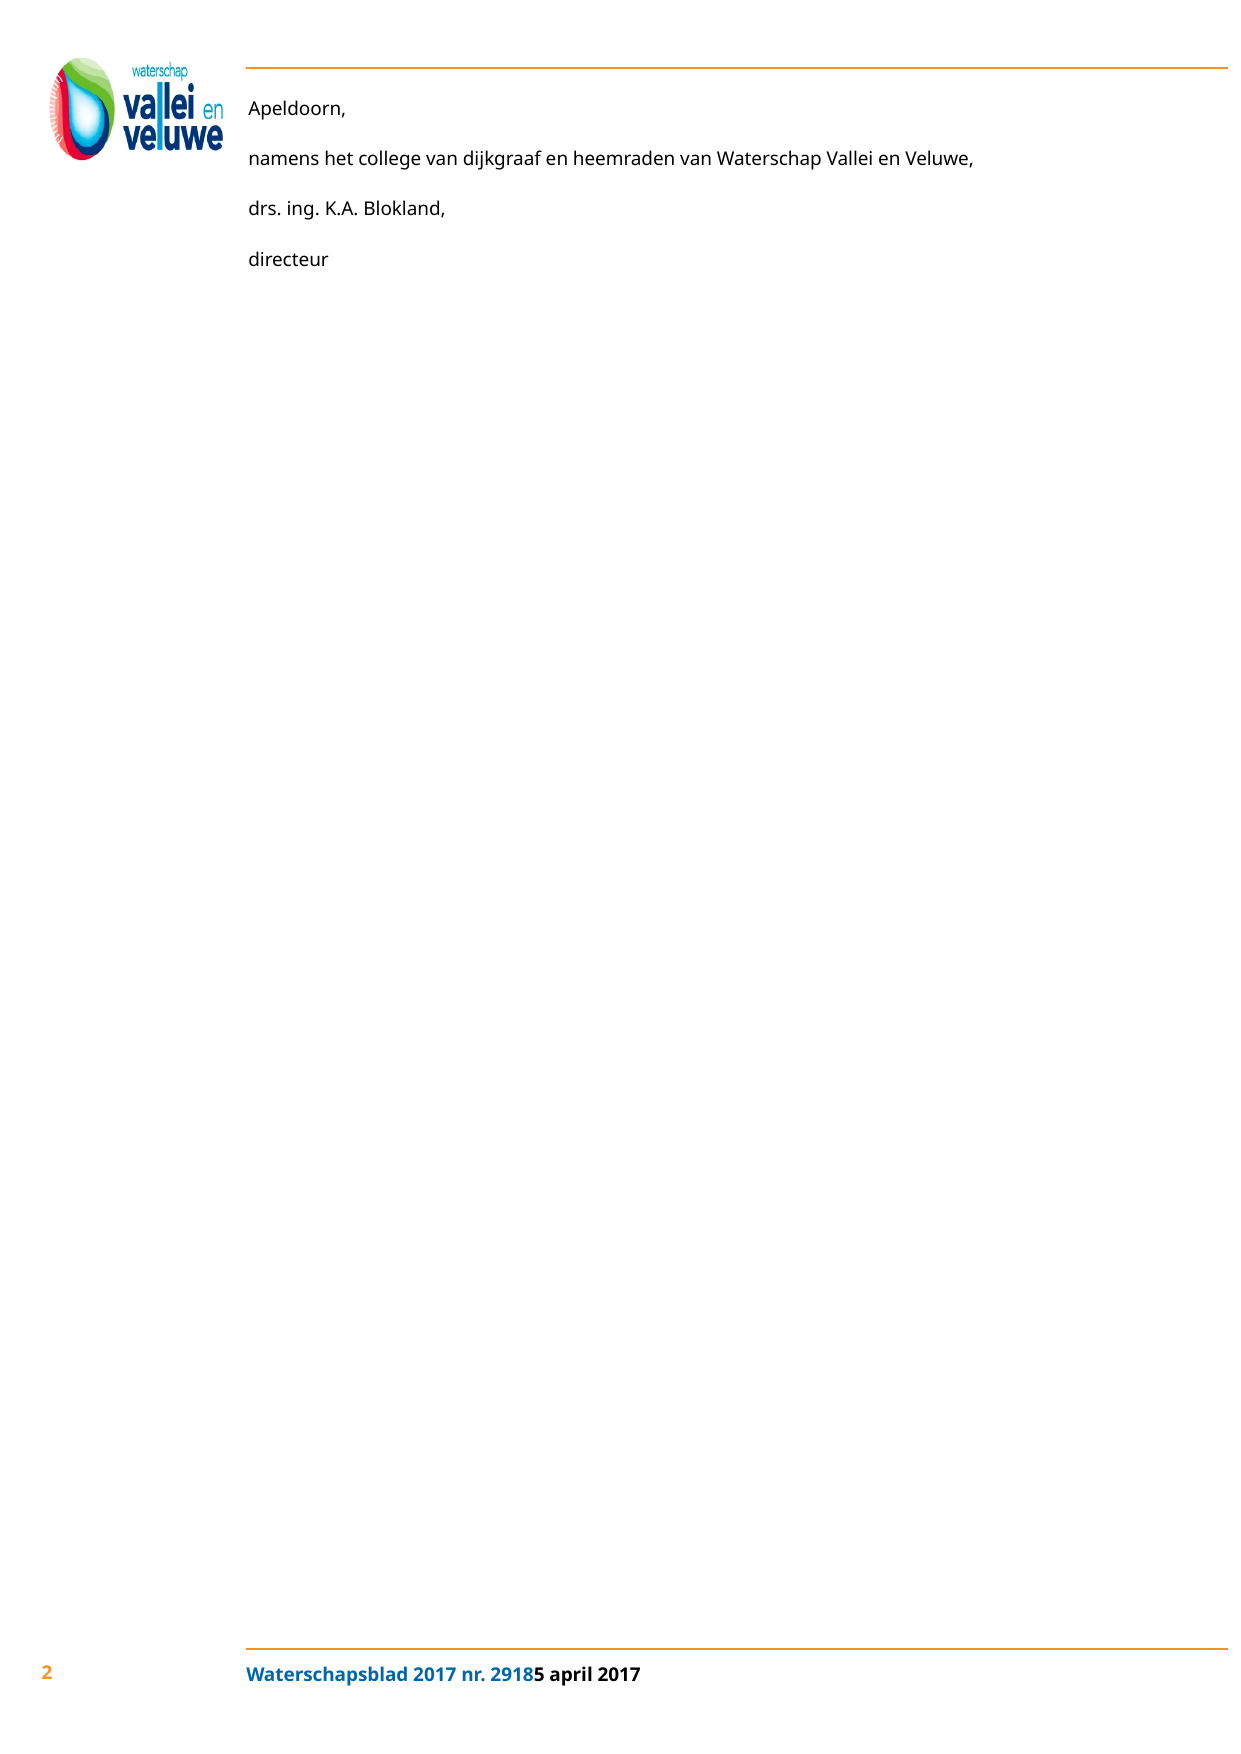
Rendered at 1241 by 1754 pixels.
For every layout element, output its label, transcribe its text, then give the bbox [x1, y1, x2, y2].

text drs. ing. K.A. Blokland, [248, 196, 1152, 221]
text namens het college van dijkgraaf en heemraden van Waterschap Vallei en Veluwe, [248, 145, 1152, 171]
picture [41, 47, 231, 172]
text directeur [248, 246, 1152, 272]
text Apeldoorn, [248, 95, 1152, 121]
